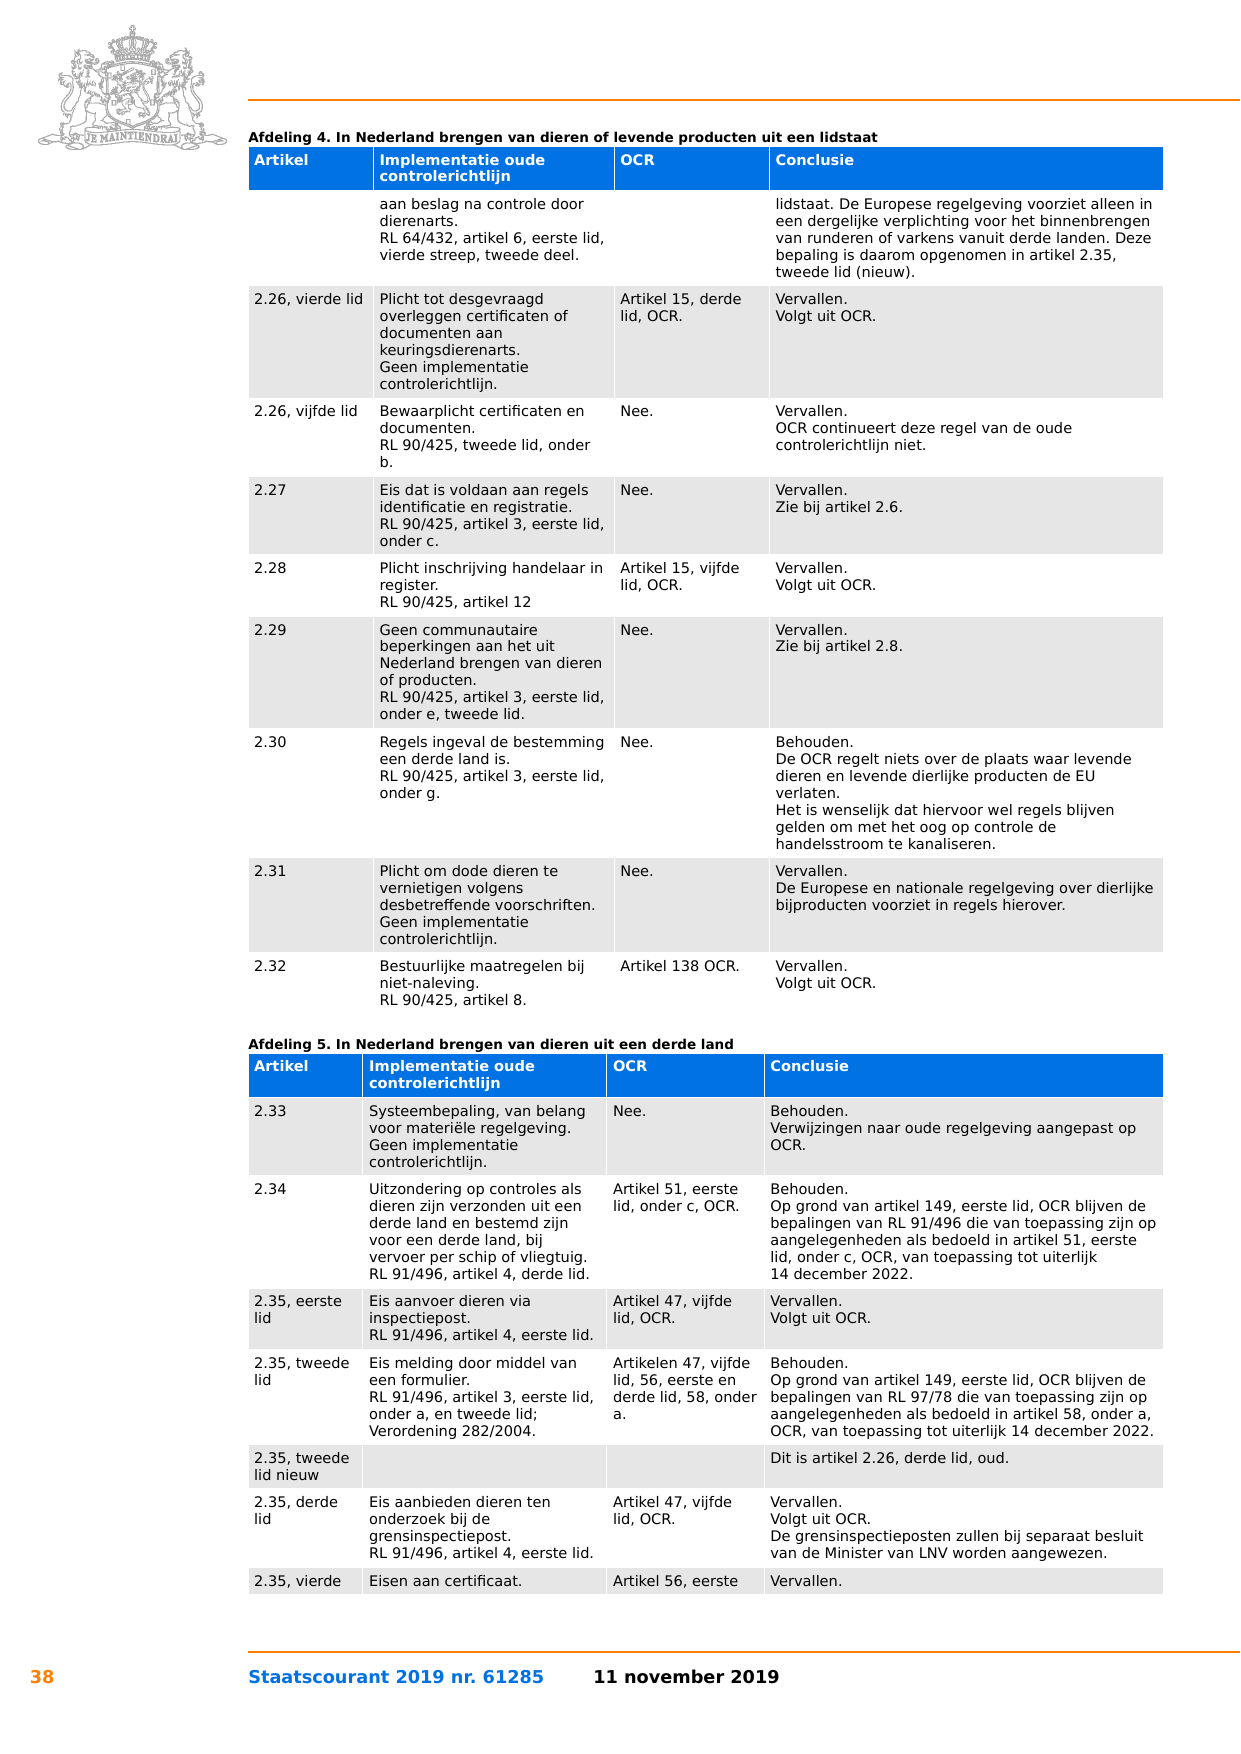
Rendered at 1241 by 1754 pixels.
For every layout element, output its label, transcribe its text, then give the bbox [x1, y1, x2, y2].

table_cell Vervallen. OCR continueert deze regel van de oude controlerichtlijn niet. [770, 399, 1163, 476]
table_cell 2.31 [249, 858, 373, 952]
table_cell Vervallen. [765, 1568, 1163, 1594]
table_cell 2.26, vijfde lid [249, 399, 373, 476]
table_cell Bestuurlijke maatregelen bij niet-naleving. RL 90/425, artikel 8. [374, 954, 614, 1014]
table_cell Vervallen. Zie bij artikel 2.8. [770, 617, 1163, 728]
table_cell [249, 191, 373, 285]
table_cell 2.35, tweede lid nieuw [249, 1445, 362, 1488]
table_cell Vervallen. Volgt uit OCR. [765, 1289, 1163, 1349]
table_cell Vervallen. Volgt uit OCR. [770, 286, 1163, 398]
table_cell OCR [615, 147, 769, 190]
table_cell Behouden. Verwijzingen naar oude regelgeving aangepast op OCR. [765, 1098, 1163, 1175]
table_cell 2.26, vierde lid [249, 286, 373, 398]
table_cell 2.34 [249, 1176, 362, 1287]
table_cell Vervallen. De Europese en nationale regelgeving over dierlijke bijproducten voorziet in regels hierover. [770, 858, 1163, 952]
table_cell Nee. [615, 858, 769, 952]
table_cell Behouden. Op grond van artikel 149, eerste lid, OCR blijven de bepalingen van RL 91/496 die van toepassing zijn op aangelegenheden als bedoeld in artikel 51, eerste lid, onder c, OCR, van toepassing tot uiterlijk 14 december 2022. [765, 1176, 1163, 1287]
table_cell 2.30 [249, 729, 373, 857]
table_cell Eis dat is voldaan aan regels identificatie en registratie. RL 90/425, artikel 3, eerste lid, onder c. [374, 477, 614, 554]
table_cell 2.29 [249, 617, 373, 728]
table_cell Artikel [249, 1054, 362, 1097]
table_cell OCR [607, 1054, 764, 1097]
table_cell Geen communautaire beperkingen aan het uit Nederland brengen van dieren of producten. RL 90/425, artikel 3, eerste lid, onder e, tweede lid. [374, 617, 614, 728]
table_cell Dit is artikel 2.26, derde lid, oud. [765, 1445, 1163, 1488]
table_cell 2.27 [249, 477, 373, 554]
table_cell Behouden. Op grond van artikel 149, eerste lid, OCR blijven de bepalingen van RL 97/78 die van toepassing zijn op aangelegenheden als bedoeld in artikel 58, onder a, OCR, van toepassing tot uiterlijk 14 december 2022. [765, 1350, 1163, 1444]
table_cell Conclusie [765, 1054, 1163, 1097]
table_cell Artikel 47, vijfde lid, OCR. [607, 1289, 764, 1349]
table_cell Nee. [615, 477, 769, 554]
table_cell 2.33 [249, 1098, 362, 1175]
table_cell Conclusie [770, 147, 1163, 190]
table_cell Regels ingeval de bestemming een derde land is. RL 90/425, artikel 3, eerste lid, onder g. [374, 729, 614, 857]
table_cell Nee. [615, 399, 769, 476]
table_cell Vervallen. Volgt uit OCR. De grensinspectieposten zullen bij separaat besluit van de Minister van LNV worden aangewezen. [765, 1490, 1163, 1567]
table_cell Implementatie oude controlerichtlijn [363, 1054, 606, 1097]
table_cell lidstaat. De Europese regelgeving voorziet alleen in een dergelijke verplichting voor het binnenbrengen van runderen of varkens vanuit derde landen. Deze bepaling is daarom opgenomen in artikel 2.35, tweede lid (nieuw). [770, 191, 1163, 285]
table_cell Vervallen. Volgt uit OCR. [770, 555, 1163, 616]
table_cell Systeembepaling, van belang voor materiële regelgeving. Geen implementatie controlerichtlijn. [363, 1098, 606, 1175]
table_cell Vervallen. Volgt uit OCR. [770, 954, 1163, 1014]
table_cell Artikel 56, eerste [607, 1568, 764, 1594]
picture [38, 25, 227, 150]
table_cell Eisen aan certificaat. [363, 1568, 606, 1594]
table_cell Uitzondering op controles als dieren zijn verzonden uit een derde land en bestemd zijn voor een derde land, bij vervoer per schip of vliegtuig. RL 91/496, artikel 4, derde lid. [363, 1176, 606, 1287]
table_cell Eis melding door middel van een formulier. RL 91/496, artikel 3, eerste lid, onder a, en tweede lid; Verordening 282/2004. [363, 1350, 606, 1444]
table_cell [607, 1445, 764, 1488]
table_cell Behouden. De OCR regelt niets over de plaats waar levende dieren en levende dierlijke producten de EU verlaten. Het is wenselijk dat hiervoor wel regels blijven gelden om met het oog op controle de handelsstroom te kanaliseren. [770, 729, 1163, 857]
table_header Afdeling 5. In Nederland brengen van dieren uit een derde land [248, 1037, 1163, 1052]
table_cell 2.35, tweede lid [249, 1350, 362, 1444]
table_cell Plicht tot desgevraagd overleggen certificaten of documenten aan keuringsdierenarts. Geen implementatie controlerichtlijn. [374, 286, 614, 398]
table_cell [615, 191, 769, 285]
table_cell Artikel 15, derde lid, OCR. [615, 286, 769, 398]
table_cell Artikel 138 OCR. [615, 954, 769, 1014]
table_cell Nee. [607, 1098, 764, 1175]
table_header Afdeling 4. In Nederland brengen van dieren of levende producten uit een lidstaat [248, 130, 1163, 146]
table_cell 2.35, derde lid [249, 1490, 362, 1567]
table_cell Artikel [249, 147, 373, 190]
table_cell Artikel 47, vijfde lid, OCR. [607, 1490, 764, 1567]
table_cell aan beslag na controle door dierenarts. RL 64/432, artikel 6, eerste lid, vierde streep, tweede deel. [374, 191, 614, 285]
table_cell Nee. [615, 617, 769, 728]
table_cell Bewaarplicht certificaten en documenten. RL 90/425, tweede lid, onder b. [374, 399, 614, 476]
table_cell Artikelen 47, vijfde lid, 56, eerste en derde lid, 58, onder a. [607, 1350, 764, 1444]
table_cell 2.28 [249, 555, 373, 616]
table_cell 2.35, eerste lid [249, 1289, 362, 1349]
table_cell Eis aanbieden dieren ten onderzoek bij de grensinspectiepost. RL 91/496, artikel 4, eerste lid. [363, 1490, 606, 1567]
table_cell 2.32 [249, 954, 373, 1014]
table_cell Eis aanvoer dieren via inspectiepost. RL 91/496, artikel 4, eerste lid. [363, 1289, 606, 1349]
table_cell Vervallen. Zie bij artikel 2.6. [770, 477, 1163, 554]
table_cell Implementatie oude controlerichtlijn [374, 147, 614, 190]
table_cell Artikel 51, eerste lid, onder c, OCR. [607, 1176, 764, 1287]
table_cell Artikel 15, vijfde lid, OCR. [615, 555, 769, 616]
table_cell 2.35, vierde [249, 1568, 362, 1594]
table_cell Plicht inschrijving handelaar in register. RL 90/425, artikel 12 [374, 555, 614, 616]
table_cell [363, 1445, 606, 1488]
table_cell Plicht om dode dieren te vernietigen volgens desbetreffende voorschriften. Geen implementatie controlerichtlijn. [374, 858, 614, 952]
table_cell Nee. [615, 729, 769, 857]
